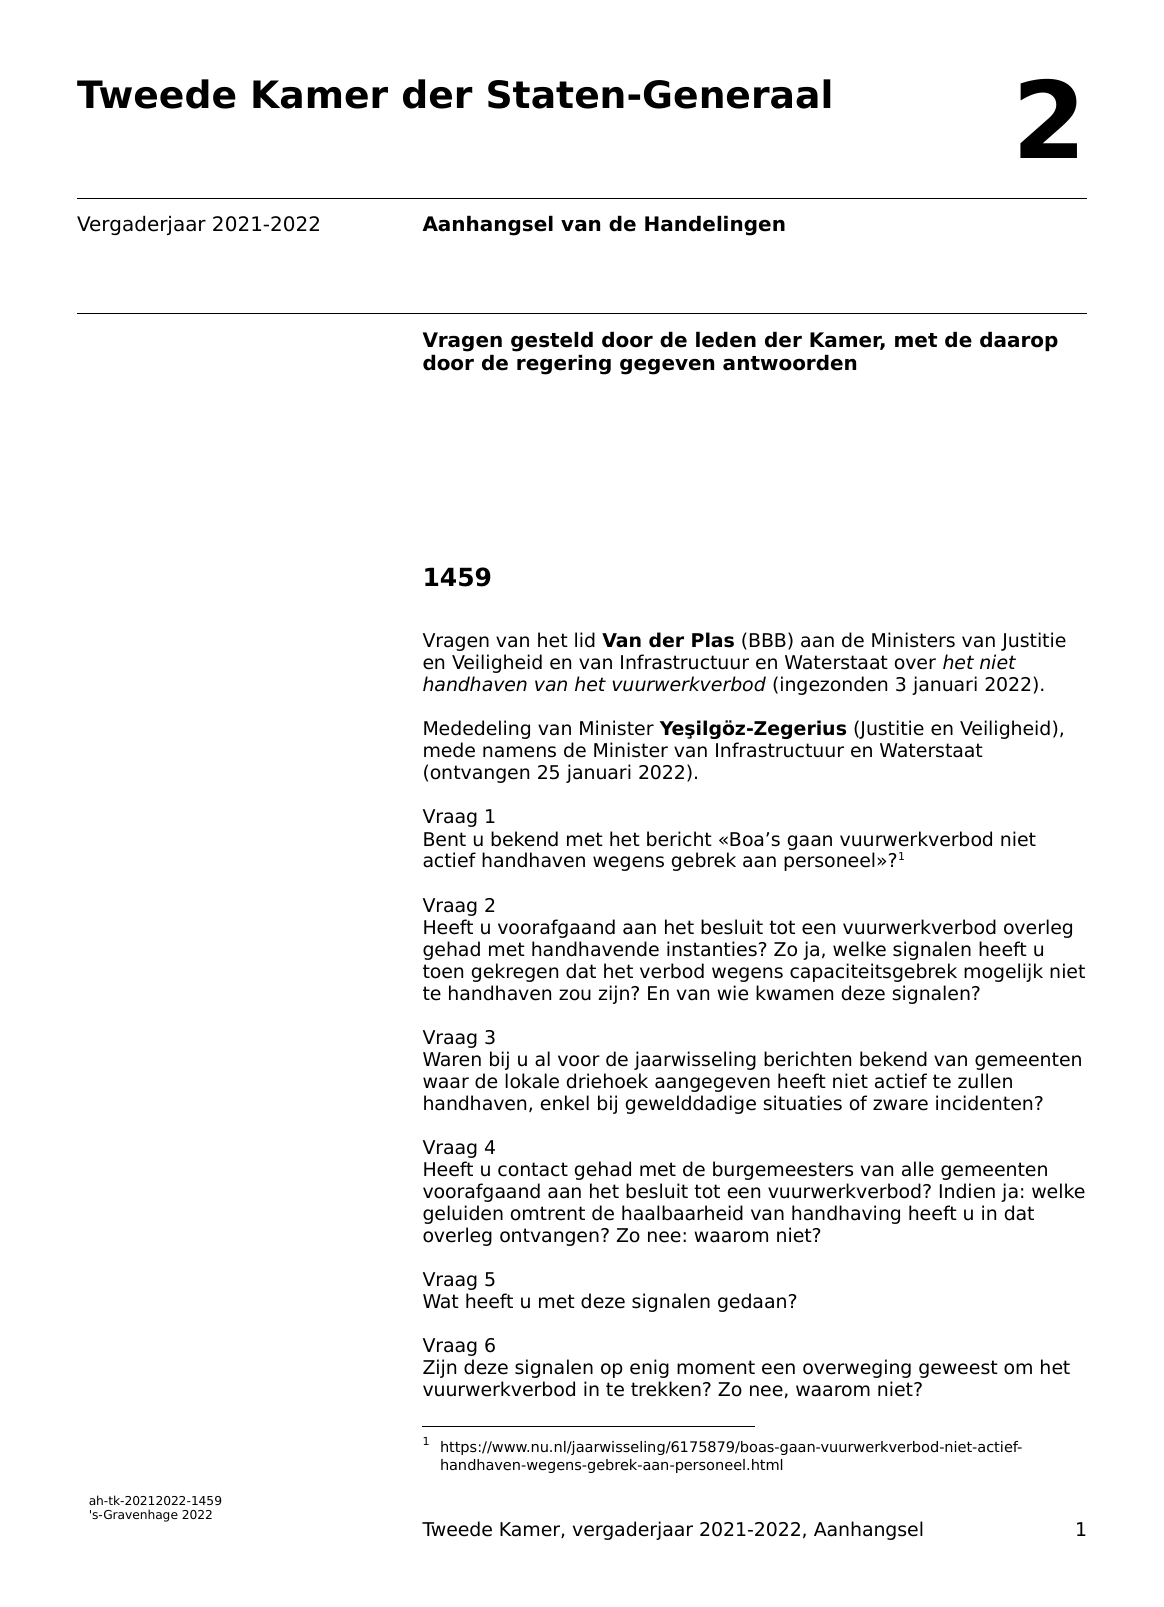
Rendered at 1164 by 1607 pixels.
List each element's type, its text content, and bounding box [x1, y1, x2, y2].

table_header Tweede Kamer der Staten-Generaal [77, 59, 886, 198]
table_cell Vragen gesteld door de leden der Kamer, met de daarop door de regering gegeven antwoorden [422, 314, 1087, 375]
text Vraag 6 [422, 1335, 1087, 1357]
text Vraag 5 [422, 1269, 1087, 1291]
text 1459 [422, 563, 1087, 592]
table_cell Vergaderjaar 2021-2022 [77, 199, 422, 313]
text Vraag 3 [422, 1027, 1087, 1049]
text Bent u bekend met het bericht «Boa’s gaan vuurwerkverbod niet actief handhaven wegens gebrek aan personeel»? [422, 828, 1087, 872]
text ah-tk-20212022-1459 [88, 1494, 323, 1508]
text Heeft u voorafgaand aan het besluit tot een vuurwerkverbod overleg gehad met handhavende instanties? Zo ja, welke signalen heeft u toen gekregen dat het verbod wegens capaciteitsgebrek mogelijk niet te handhaven zou zijn? En van wie kwamen deze signalen? [422, 917, 1087, 1004]
text Heeft u contact gehad met de burgemeesters van alle gemeenten voorafgaand aan het besluit tot een vuurwerkverbod? Indien ja: welke geluiden omtrent de haalbaarheid van handhaving heeft u in dat overleg ontvangen? Zo nee: waarom niet? [422, 1159, 1087, 1247]
text Wat heeft u met deze signalen gedaan? [422, 1291, 1087, 1313]
text 's-Gravenhage 2022 [88, 1508, 323, 1522]
text Vragen van het lid Van der Plas (BBB) aan de Ministers van Justitie en Veiligheid en van Infrastructuur en Waterstaat over het niet handhaven van het vuurwerkverbod (ingezonden 3 januari 2022). [422, 630, 1087, 696]
text Vraag 2 [422, 894, 1087, 917]
text Zijn deze signalen op enig moment een overweging geweest om het vuurwerkverbod in te trekken? Zo nee, waarom niet? [422, 1357, 1087, 1401]
text https://www.nu.nl/jaarwisseling/6175879/boas-gaan-vuurwerkverbod-niet-actief-handhaven-wegens-gebrek-aan-personeel.html [422, 1435, 1087, 1474]
table_cell [77, 314, 422, 375]
table_header 2 [886, 59, 1087, 198]
text Vraag 1 [422, 806, 1087, 828]
text Mededeling van Minister Yeşilgöz-Zegerius (Justitie en Veiligheid), mede namens de Minister van Infrastructuur en Waterstaat (ontvangen 25 januari 2022). [422, 718, 1087, 784]
table_cell Aanhangsel van de Handelingen [422, 199, 1087, 313]
text Waren bij u al voor de jaarwisseling berichten bekend van gemeenten waar de lokale driehoek aangegeven heeft niet actief te zullen handhaven, enkel bij gewelddadige situaties of zware incidenten? [422, 1049, 1087, 1114]
text Vraag 4 [422, 1137, 1087, 1159]
